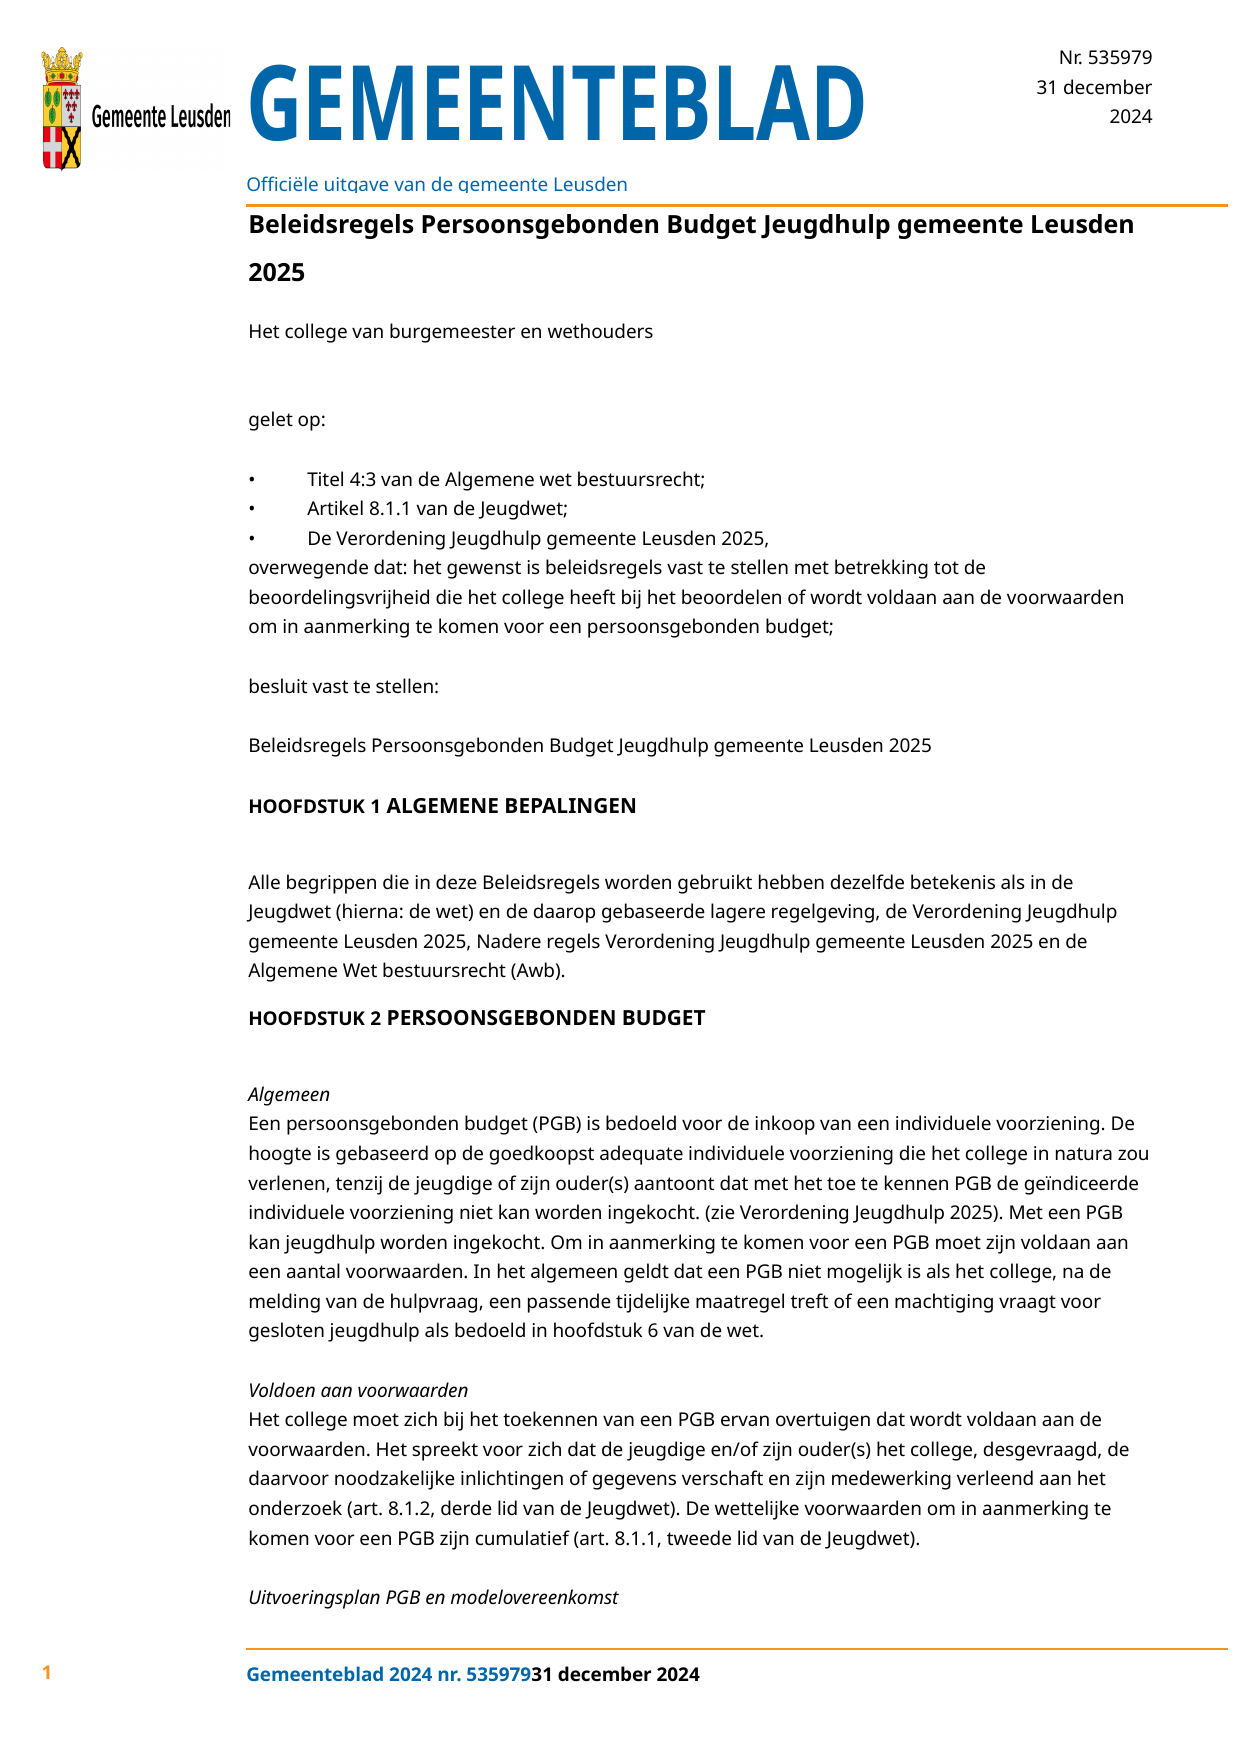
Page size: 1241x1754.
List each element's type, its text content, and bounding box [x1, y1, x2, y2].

list Titel 4:3 van de Algemene wet bestuursrecht; [248, 466, 1152, 492]
text Een persoonsgebonden budget (PGB) is bedoeld voor de inkoop van een individuele voorziening. De hoogte is gebaseerd op de goedkoopst adequate individuele voorziening die het college in natura zou verlenen, tenzij de jeugdige of zijn ouder(s) aantoont dat met het toe te kennen PGB de geïndiceerde individuele voorziening niet kan worden ingekocht. (zie Verordening Jeugdhulp 2025). Met een PGB kan jeugdhulp worden ingekocht. Om in aanmerking te komen voor een PGB moet zijn voldaan aan een aantal voorwaarden. In het algemeen geldt dat een PGB niet mogelijk is als het college, na de melding van de hulpvraag, een passende tijdelijke maatregel treft of een machtiging vraagt voor gesloten jeugdhulp als bedoeld in hoofdstuk 6 van de wet. [248, 1111, 1152, 1343]
text HOOFDSTUK 2 PERSOONSGEBONDEN BUDGET [248, 1003, 1152, 1032]
text Alle begrippen die in deze Beleidsregels worden gebruikt hebben dezelfde betekenis als in de Jeugdwet (hierna: de wet) en de daarop gebaseerde lagere regelgeving, de Verordening Jeugdhulp gemeente Leusden 2025, Nadere regels Verordening Jeugdhulp gemeente Leusden 2025 en de Algemene Wet bestuursrecht (Awb). [248, 869, 1152, 983]
text Voldoen aan voorwaarden [248, 1377, 1152, 1403]
list Artikel 8.1.1 van de Jeugdwet; [248, 495, 1152, 521]
text gelet op: [248, 407, 1152, 432]
text Beleidsregels Persoonsgebonden Budget Jeugdhulp gemeente Leusden 2025 [248, 207, 1152, 288]
text Het college van burgemeester en wethouders [248, 318, 1152, 344]
text overwegende dat: het gewenst is beleidsregels vast te stellen met betrekking tot de beoordelingsvrijheid die het college heeft bij het beoordelen of wordt voldaan aan de voorwaarden om in aanmerking te komen voor een persoonsgebonden budget; [248, 554, 1152, 639]
text besluit vast te stellen: [248, 673, 1152, 699]
text Het college moet zich bij het toekennen van een PGB ervan overtuigen dat wordt voldaan aan de voorwaarden. Het spreekt voor zich dat de jeugdige en/of zijn ouder(s) het college, desgevraagd, de daarvoor noodzakelijke inlichtingen of gegevens verschaft en zijn medewerking verleend aan het onderzoek (art. 8.1.2, derde lid van de Jeugdwet). De wettelijke voorwaarden om in aanmerking te komen voor een PGB zijn cumulatief (art. 8.1.1, tweede lid van de Jeugdwet). [248, 1406, 1152, 1551]
text Algemeen [248, 1081, 1152, 1107]
text Uitvoeringsplan PGB en modelovereenkomst [248, 1584, 1152, 1610]
picture [41, 47, 231, 172]
text Beleidsregels Persoonsgebonden Budget Jeugdhulp gemeente Leusden 2025 [248, 732, 1152, 758]
text HOOFDSTUK 1 ALGEMENE BEPALINGEN [248, 791, 1152, 820]
list De Verordening Jeugdhulp gemeente Leusden 2025, [248, 525, 1152, 551]
